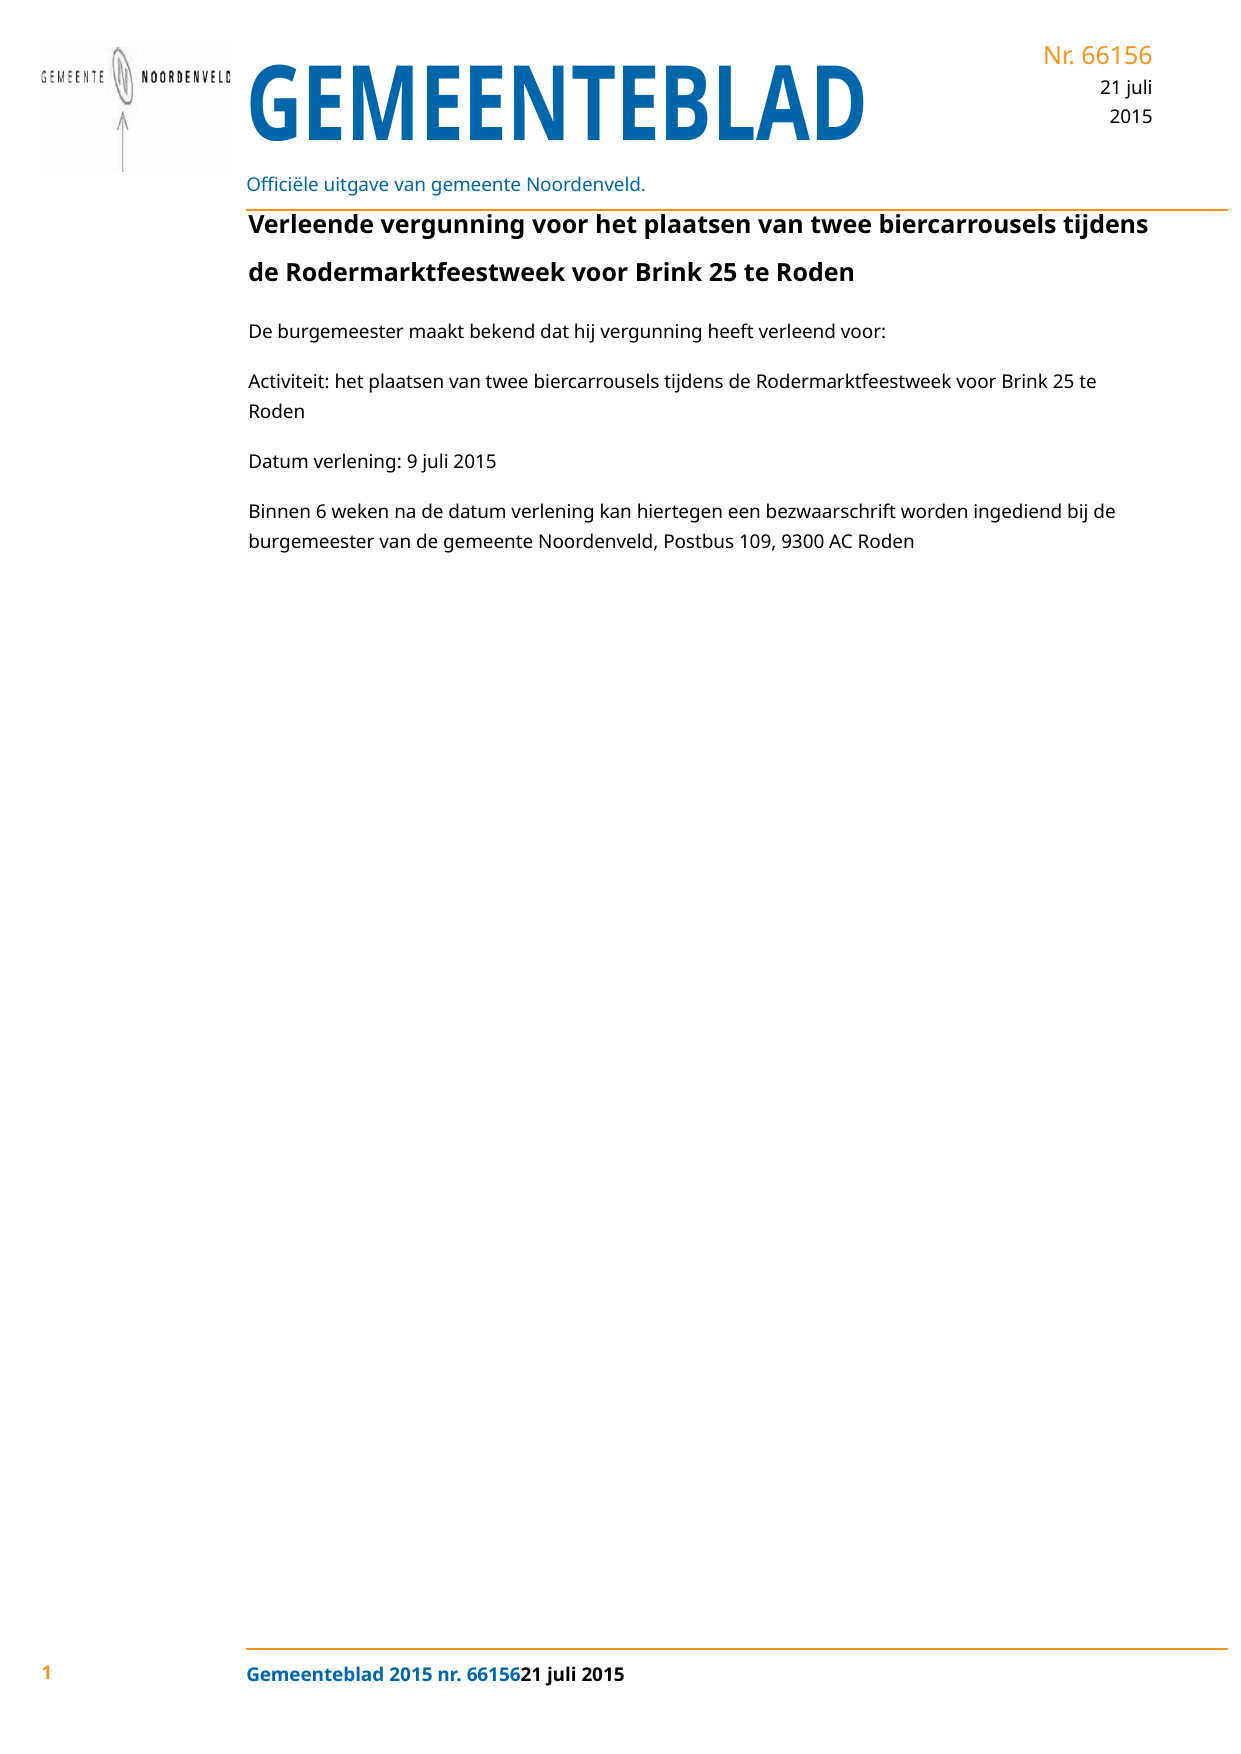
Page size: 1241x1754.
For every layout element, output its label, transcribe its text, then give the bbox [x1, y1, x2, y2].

picture [41, 47, 231, 172]
text Verleende vergunning voor het plaatsen van twee biercarrousels tijdens de Rodermarktfeestweek voor Brink 25 te Roden [248, 211, 1152, 288]
text Datum verlening: 9 juli 2015 [248, 448, 1152, 474]
text Binnen 6 weken na de datum verlening kan hiertegen een bezwaarschrift worden ingediend bij de burgemeester van de gemeente Noordenveld, Postbus 109, 9300 AC Roden [248, 499, 1152, 554]
text Activiteit: het plaatsen van twee biercarrousels tijdens de Rodermarktfeestweek voor Brink 25 te Roden [248, 368, 1152, 424]
text De burgemeester maakt bekend dat hij vergunning heeft verleend voor: [248, 318, 1152, 344]
